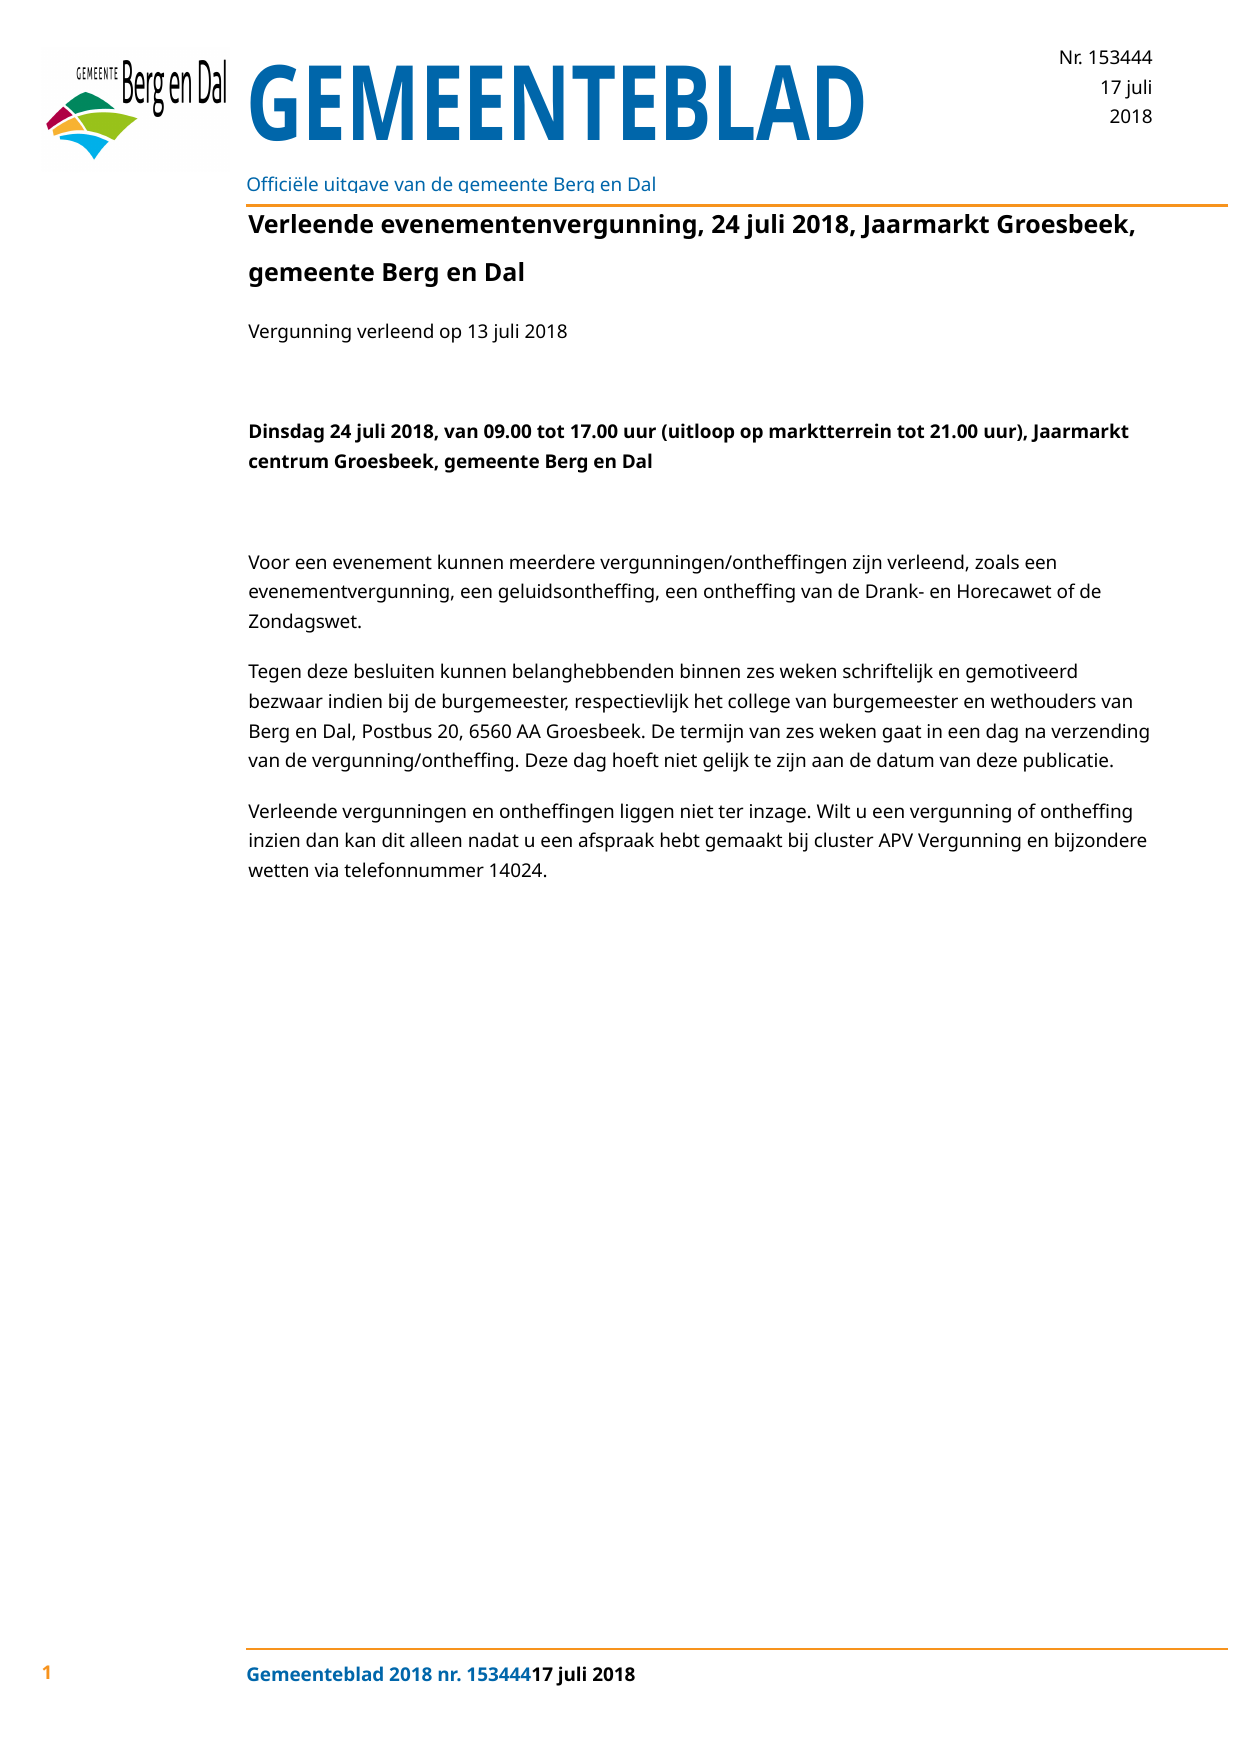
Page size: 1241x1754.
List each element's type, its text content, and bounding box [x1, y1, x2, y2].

text Verleende vergunningen en ontheffingen liggen niet ter inzage. Wilt u een vergunning of ontheffing inzien dan kan dit alleen nadat u een afspraak hebt gemaakt bij cluster APV Vergunning en bijzondere wetten via telefonnummer 14024. [248, 798, 1152, 883]
text Voor een evenement kunnen meerdere vergunningen/ontheffingen zijn verleend, zoals een evenementvergunning, een geluidsontheffing, een ontheffing van de Drank- en Horecawet of de Zondagswet. [248, 549, 1152, 634]
text Tegen deze besluiten kunnen belanghebbenden binnen zes weken schriftelijk en gemotiveerd bezwaar indien bij de burgemeester, respectievlijk het college van burgemeester en wethouders van Berg en Dal, Postbus 20, 6560 AA Groesbeek. De termijn van zes weken gaat in een dag na verzending van de vergunning/ontheffing. Deze dag hoeft niet gelijk te zijn aan de datum van deze publicatie. [248, 659, 1152, 773]
text Verleende evenementenvergunning, 24 juli 2018, Jaarmarkt Groesbeek, gemeente Berg en Dal [248, 207, 1152, 288]
text Vergunning verleend op 13 juli 2018 [248, 318, 1152, 344]
text Dinsdag 24 juli 2018, van 09.00 tot 17.00 uur (uitloop op marktterrein tot 21.00 uur), Jaarmarkt centrum Groesbeek, gemeente Berg en Dal [248, 419, 1152, 474]
picture [41, 47, 231, 172]
